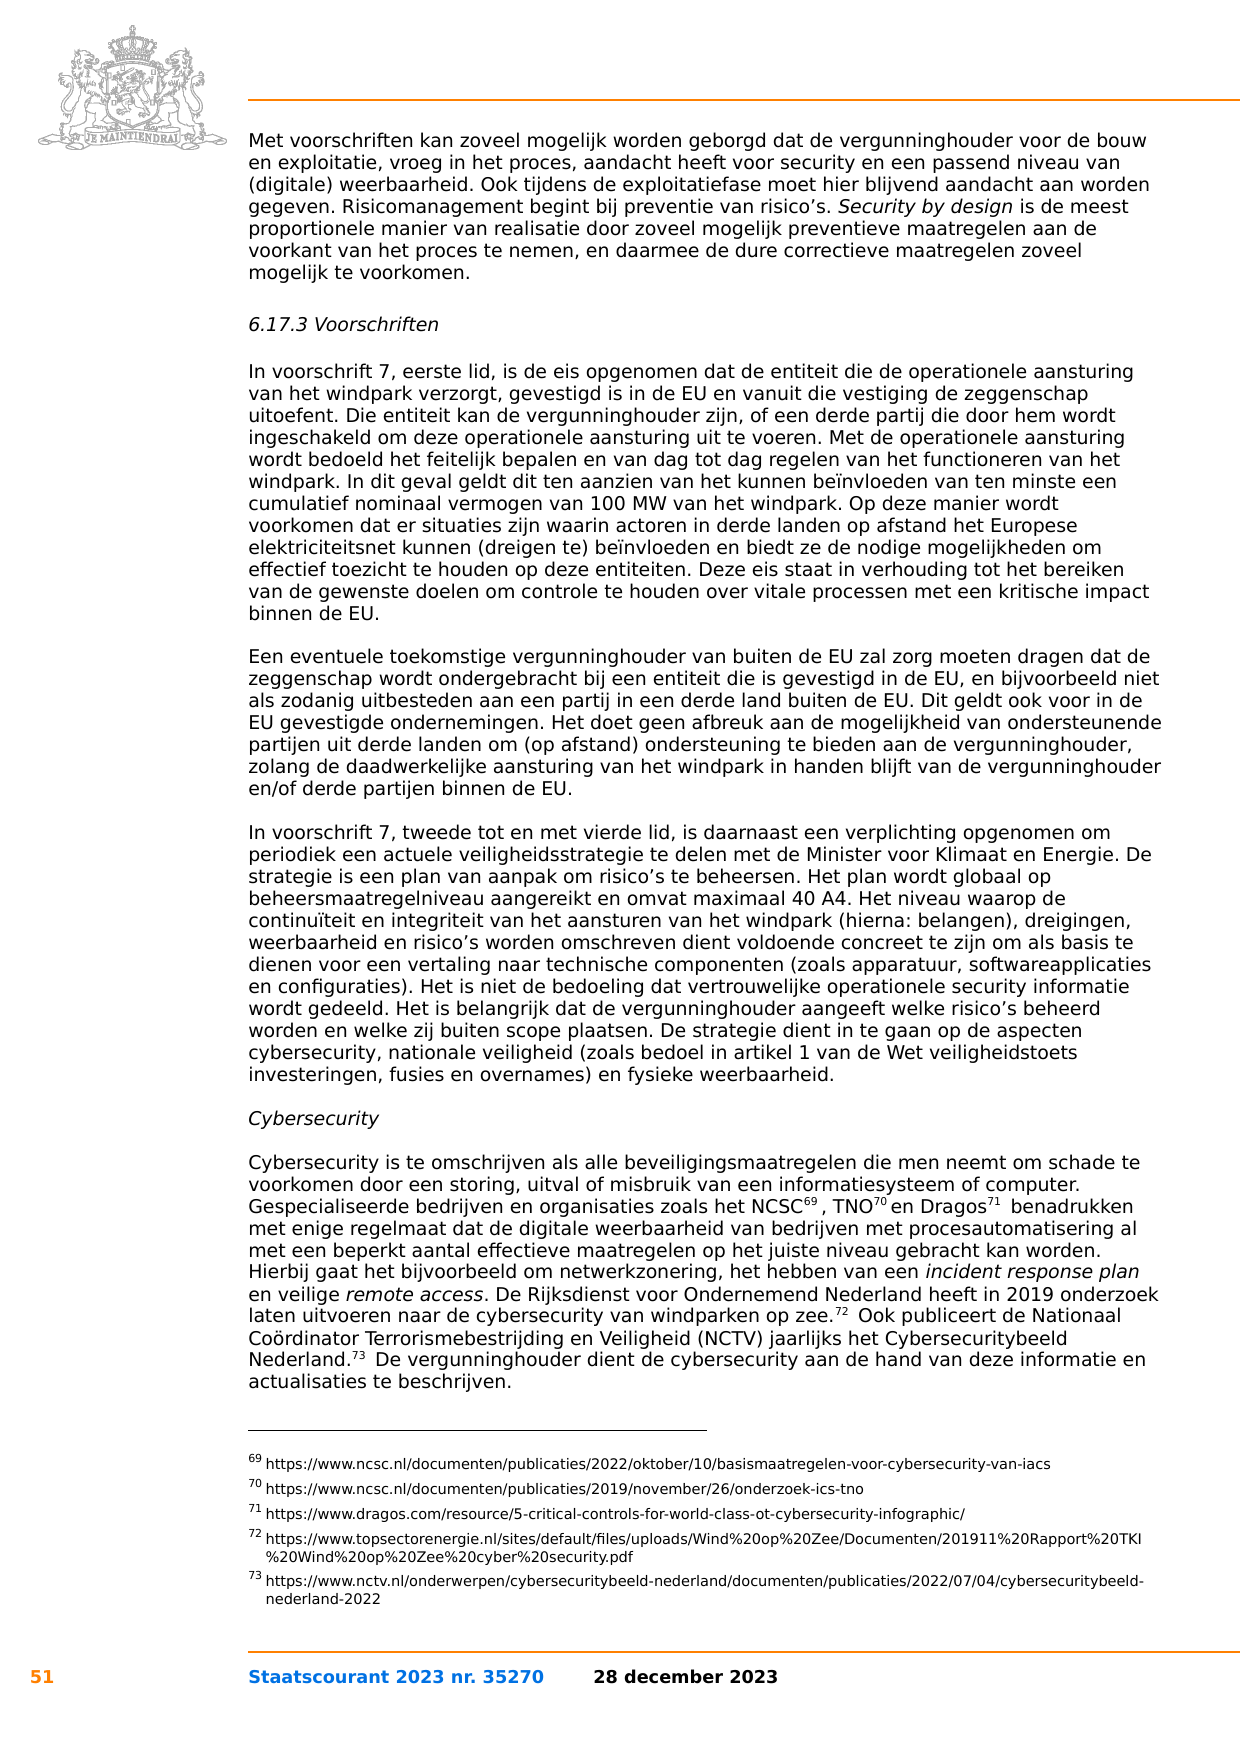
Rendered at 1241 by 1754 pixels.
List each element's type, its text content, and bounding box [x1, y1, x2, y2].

text https://www.dragos.com/resource/5-critical-controls-for-world-class-ot-cybersecurity-infographic/ [248, 1502, 1163, 1524]
text Een eventuele toekomstige vergunninghouder van buiten de EU zal zorg moeten dragen dat de zeggenschap wordt ondergebracht bij een entiteit die is gevestigd in de EU, en bijvoorbeeld niet als zodanig uitbesteden aan een partij in een derde land buiten de EU. Dit geldt ook voor in de EU gevestigde ondernemingen. Het doet geen afbreuk aan de mogelijkheid van ondersteunende partijen uit derde landen om (op afstand) ondersteuning te bieden aan de vergunninghouder, zolang de daadwerkelijke aansturing van het windpark in handen blijft van de vergunninghouder en/of derde partijen binnen de EU. [248, 646, 1163, 800]
text https://www.ncsc.nl/documenten/publicaties/2022/oktober/10/basismaatregelen-voor-cybersecurity-van-iacs [248, 1452, 1163, 1474]
text https://www.ncsc.nl/documenten/publicaties/2019/november/26/onderzoek-ics-tno [248, 1477, 1163, 1499]
picture [38, 25, 227, 150]
subtitle Cybersecurity [248, 1108, 1163, 1130]
text https://www.topsectorenergie.nl/sites/default/files/uploads/Wind%20op%20Zee/Documenten/201911%20Rapport%20TKI%20Wind%20op%20Zee%20cyber%20security.pdf [248, 1527, 1163, 1566]
text In voorschrift 7, eerste lid, is de eis opgenomen dat de entiteit die de operationele aansturing van het windpark verzorgt, gevestigd is in de EU en vanuit die vestiging de zeggenschap uitoefent. Die entiteit kan de vergunninghouder zijn, of een derde partij die door hem wordt ingeschakeld om deze operationele aansturing uit te voeren. Met de operationele aansturing wordt bedoeld het feitelijk bepalen en van dag tot dag regelen van het functioneren van het windpark. In dit geval geldt dit ten aanzien van het kunnen beïnvloeden van ten minste een cumulatief nominaal vermogen van 100 MW van het windpark. Op deze manier wordt voorkomen dat er situaties zijn waarin actoren in derde landen op afstand het Europese elektriciteitsnet kunnen (dreigen te) beïnvloeden en biedt ze de nodige mogelijkheden om effectief toezicht te houden op deze entiteiten. Deze eis staat in verhouding tot het bereiken van de gewenste doelen om controle te houden over vitale processen met een kritische impact binnen de EU. [248, 361, 1163, 624]
text Cybersecurity is te omschrijven als alle beveiligingsmaatregelen die men neemt om schade te voorkomen door een storing, uitval of misbruik van een informatiesysteem of computer. Gespecialiseerde bedrijven en organisaties zoals het NCSC, TNOen Dragos benadrukken met enige regelmaat dat de digitale weerbaarheid van bedrijven met procesautomatisering al met een beperkt aantal effectieve maatregelen op het juiste niveau gebracht kan worden. Hierbij gaat het bijvoorbeeld om netwerkzonering, het hebben van een incident response plan en veilige remote access. De Rijksdienst voor Ondernemend Nederland heeft in 2019 onderzoek laten uitvoeren naar de cybersecurity van windparken op zee. Ook publiceert de Nationaal Coördinator Terrorismebestrijding en Veiligheid (NCTV) jaarlijks het Cybersecuritybeeld Nederland. De vergunninghouder dient de cybersecurity aan de hand van deze informatie en actualisaties te beschrijven. [248, 1152, 1163, 1393]
text Met voorschriften kan zoveel mogelijk worden geborgd dat de vergunninghouder voor de bouw en exploitatie, vroeg in het proces, aandacht heeft voor security en een passend niveau van (digitale) weerbaarheid. Ook tijdens de exploitatiefase moet hier blijvend aandacht aan worden gegeven. Risicomanagement begint bij preventie van risico’s. Security by design is de meest proportionele manier van realisatie door zoveel mogelijk preventieve maatregelen aan de voorkant van het proces te nemen, en daarmee de dure correctieve maatregelen zoveel mogelijk te voorkomen. [248, 130, 1163, 284]
text In voorschrift 7, tweede tot en met vierde lid, is daarnaast een verplichting opgenomen om periodiek een actuele veiligheidsstrategie te delen met de Minister voor Klimaat en Energie. De strategie is een plan van aanpak om risico’s te beheersen. Het plan wordt globaal op beheersmaatregelniveau aangereikt en omvat maximaal 40 A4. Het niveau waarop de continuïteit en integriteit van het aansturen van het windpark (hierna: belangen), dreigingen, weerbaarheid en risico’s worden omschreven dient voldoende concreet te zijn om als basis te dienen voor een vertaling naar technische componenten (zoals apparatuur, softwareapplicaties en configuraties). Het is niet de bedoeling dat vertrouwelijke operationele security informatie wordt gedeeld. Het is belangrijk dat de vergunninghouder aangeeft welke risico’s beheerd worden en welke zij buiten scope plaatsen. De strategie dient in te gaan op de aspecten cybersecurity, nationale veiligheid (zoals bedoel in artikel 1 van de Wet veiligheidstoets investeringen, fusies en overnames) en fysieke weerbaarheid. [248, 822, 1163, 1086]
subtitle 6.17.3 Voorschriften [248, 314, 1163, 336]
text https://www.nctv.nl/onderwerpen/cybersecuritybeeld-nederland/documenten/publicaties/2022/07/04/cybersecuritybeeld-nederland-2022 [248, 1569, 1163, 1608]
